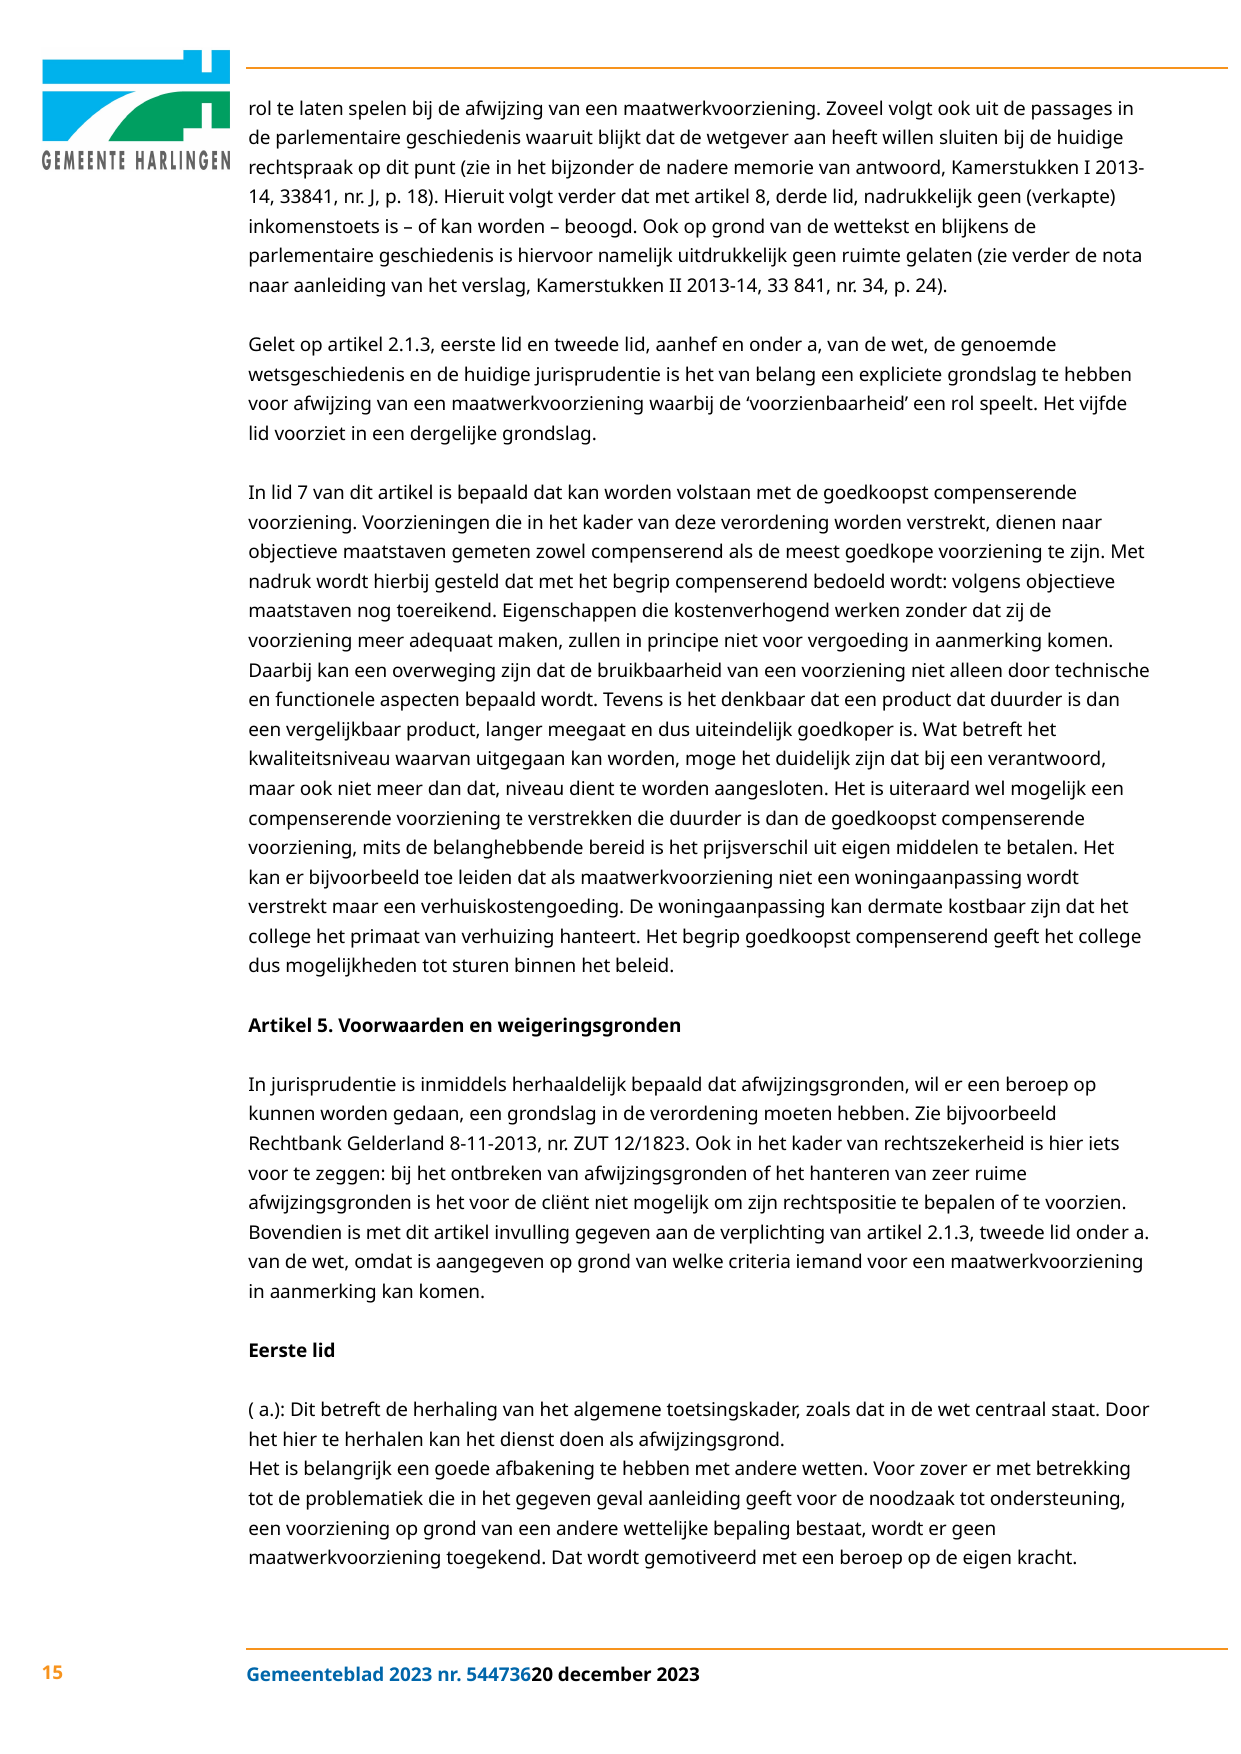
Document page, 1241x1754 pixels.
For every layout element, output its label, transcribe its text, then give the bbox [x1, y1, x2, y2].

text rol te laten spelen bij de afwijzing van een maatwerkvoorziening. Zoveel volgt ook uit de passages in de parlementaire geschiedenis waaruit blijkt dat de wetgever aan heeft willen sluiten bij de huidige rechtspraak op dit punt (zie in het bijzonder de nadere memorie van antwoord, Kamerstukken I 2013-14, 33841, nr. J, p. 18). Hieruit volgt verder dat met artikel 8, derde lid, nadrukkelijk geen (verkapte) inkomenstoets is – of kan worden – beoogd. Ook op grond van de wettekst en blijkens de parlementaire geschiedenis is hiervoor namelijk uitdrukkelijk geen ruimte gelaten (zie verder de nota naar aanleiding van het verslag, Kamerstukken II 2013-14, 33 841, nr. 34, p. 24). [248, 95, 1152, 298]
text Eerste lid [248, 1337, 1152, 1363]
text ( a.): Dit betreft de herhaling van het algemene toetsingskader, zoals dat in de wet centraal staat. Door het hier te herhalen kan het dienst doen als afwijzingsgrond. [248, 1396, 1152, 1452]
text Gelet op artikel 2.1.3, eerste lid en tweede lid, aanhef en onder a, van de wet, de genoemde wetsgeschiedenis en de huidige jurisprudentie is het van belang een expliciete grondslag te hebben voor afwijzing van een maatwerkvoorziening waarbij de ‘voorzienbaarheid’ een rol speelt. Het vijfde lid voorziet in een dergelijke grondslag. [248, 331, 1152, 446]
picture [41, 47, 231, 172]
text In lid 7 van dit artikel is bepaald dat kan worden volstaan met de goedkoopst compenserende voorziening. Voorzieningen die in het kader van deze verordening worden verstrekt, dienen naar objectieve maatstaven gemeten zowel compenserend als de meest goedkope voorziening te zijn. Met nadruk wordt hierbij gesteld dat met het begrip compenserend bedoeld wordt: volgens objectieve maatstaven nog toereikend. Eigenschappen die kostenverhogend werken zonder dat zij de voorziening meer adequaat maken, zullen in principe niet voor vergoeding in aanmerking komen. Daarbij kan een overweging zijn dat de bruikbaarheid van een voorziening niet alleen door technische en functionele aspecten bepaald wordt. Tevens is het denkbaar dat een product dat duurder is dan een vergelijkbaar product, langer meegaat en dus uiteindelijk goedkoper is. Wat betreft het kwaliteitsniveau waarvan uitgegaan kan worden, moge het duidelijk zijn dat bij een verantwoord, maar ook niet meer dan dat, niveau dient te worden aangesloten. Het is uiteraard wel mogelijk een compenserende voorziening te verstrekken die duurder is dan de goedkoopst compenserende voorziening, mits de belanghebbende bereid is het prijsverschil uit eigen middelen te betalen. Het kan er bijvoorbeeld toe leiden dat als maatwerkvoorziening niet een woningaanpassing wordt verstrekt maar een verhuiskostengoeding. De woningaanpassing kan dermate kostbaar zijn dat het college het primaat van verhuizing hanteert. Het begrip goedkoopst compenserend geeft het college dus mogelijkheden tot sturen binnen het beleid. [248, 479, 1152, 978]
text In jurisprudentie is inmiddels herhaaldelijk bepaald dat afwijzingsgronden, wil er een beroep op kunnen worden gedaan, een grondslag in de verordening moeten hebben. Zie bijvoorbeeld Rechtbank Gelderland 8-11-2013, nr. ZUT 12/1823. Ook in het kader van rechtszekerheid is hier iets voor te zeggen: bij het ontbreken van afwijzingsgronden of het hanteren van zeer ruime afwijzingsgronden is het voor de cliënt niet mogelijk om zijn rechtspositie te bepalen of te voorzien. Bovendien is met dit artikel invulling gegeven aan de verplichting van artikel 2.1.3, tweede lid onder a. van de wet, omdat is aangegeven op grond van welke criteria iemand voor een maatwerkvoorziening in aanmerking kan komen. [248, 1071, 1152, 1304]
text Artikel 5. Voorwaarden en weigeringsgronden [248, 1012, 1152, 1038]
text Het is belangrijk een goede afbakening te hebben met andere wetten. Voor zover er met betrekking tot de problematiek die in het gegeven geval aanleiding geeft voor de noodzaak tot ondersteuning, een voorziening op grond van een andere wettelijke bepaling bestaat, wordt er geen maatwerkvoorziening toegekend. Dat wordt gemotiveerd met een beroep op de eigen kracht. [248, 1456, 1152, 1570]
